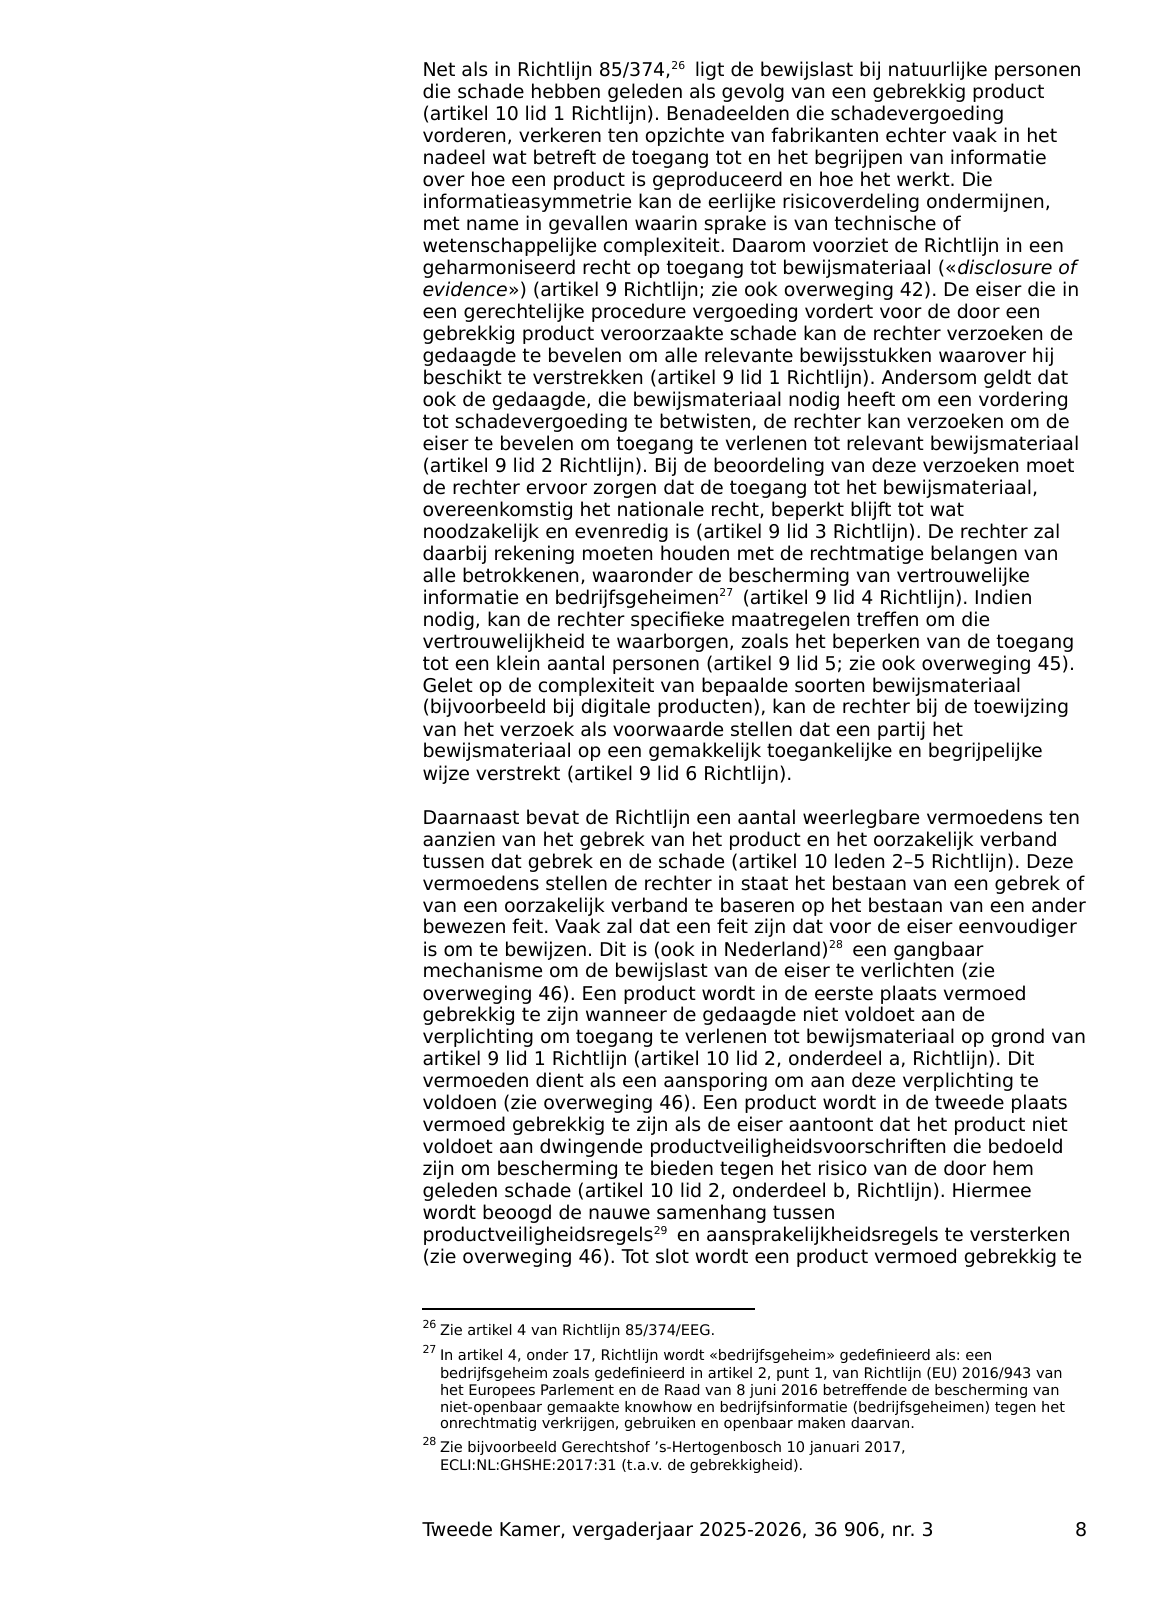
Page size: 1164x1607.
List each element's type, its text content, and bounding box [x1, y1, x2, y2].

text In artikel 4, onder 17, Richtlijn wordt «bedrijfsgeheim» gedefinieerd als: een bedrijfsgeheim zoals gedefinieerd in artikel 2, punt 1, van Richtlijn (EU) 2016/943 van het Europees Parlement en de Raad van 8 juni 2016 betreffende de bescherming van niet-openbaar gemaakte knowhow en bedrijfsinformatie (bedrijfsgeheimen) tegen het onrechtmatig verkrijgen, gebruiken en openbaar maken daarvan. [422, 1343, 1087, 1432]
text Zie artikel 4 van Richtlijn 85/374/EEG. [422, 1318, 1087, 1340]
text Net als in Richtlijn 85/374, ligt de bewijslast bij natuurlijke personen die schade hebben geleden als gevolg van een gebrekkig product (artikel 10 lid 1 Richtlijn). Benadeelden die schadevergoeding vorderen, verkeren ten opzichte van fabrikanten echter vaak in het nadeel wat betreft de toegang tot en het begrijpen van informatie over hoe een product is geproduceerd en hoe het werkt. Die informatieasymmetrie kan de eerlijke risicoverdeling ondermijnen, met name in gevallen waarin sprake is van technische of wetenschappelijke complexiteit. Daarom voorziet de Richtlijn in een geharmoniseerd recht op toegang tot bewijsmateriaal («disclosure of evidence») (artikel 9 Richtlijn; zie ook overweging 42). De eiser die in een gerechtelijke procedure vergoeding vordert voor de door een gebrekkig product veroorzaakte schade kan de rechter verzoeken de gedaagde te bevelen om alle relevante bewijsstukken waarover hij beschikt te verstrekken (artikel 9 lid 1 Richtlijn). Andersom geldt dat ook de gedaagde, die bewijsmateriaal nodig heeft om een vordering tot schadevergoeding te betwisten, de rechter kan verzoeken om de eiser te bevelen om toegang te verlenen tot relevant bewijsmateriaal (artikel 9 lid 2 Richtlijn). Bij de beoordeling van deze verzoeken moet de rechter ervoor zorgen dat de toegang tot het bewijsmateriaal, overeenkomstig het nationale recht, beperkt blijft tot wat noodzakelijk en evenredig is (artikel 9 lid 3 Richtlijn). De rechter zal daarbij rekening moeten houden met de rechtmatige belangen van alle betrokkenen, waaronder de bescherming van vertrouwelijke informatie en bedrijfsgeheimen (artikel 9 lid 4 Richtlijn). Indien nodig, kan de rechter specifieke maatregelen treffen om die vertrouwelijkheid te waarborgen, zoals het beperken van de toegang tot een klein aantal personen (artikel 9 lid 5; zie ook overweging 45). Gelet op de complexiteit van bepaalde soorten bewijsmateriaal (bijvoorbeeld bij digitale producten), kan de rechter bij de toewijzing van het verzoek als voorwaarde stellen dat een partij het bewijsmateriaal op een gemakkelijk toegankelijke en begrijpelijke wijze verstrekt (artikel 9 lid 6 Richtlijn). [422, 59, 1087, 784]
text Zie bijvoorbeeld Gerechtshof ’s-Hertogenbosch 10 januari 2017, ECLI:NL:GHSHE:2017:31 (t.a.v. de gebrekkigheid). [422, 1435, 1087, 1474]
text Daarnaast bevat de Richtlijn een aantal weerlegbare vermoedens ten aanzien van het gebrek van het product en het oorzakelijk verband tussen dat gebrek en de schade (artikel 10 leden 2–5 Richtlijn). Deze vermoedens stellen de rechter in staat het bestaan van een gebrek of van een oorzakelijk verband te baseren op het bestaan van een ander bewezen feit. Vaak zal dat een feit zijn dat voor de eiser eenvoudiger is om te bewijzen. Dit is (ook in Nederland) een gangbaar mechanisme om de bewijslast van de eiser te verlichten (zie overweging 46). Een product wordt in de eerste plaats vermoed gebrekkig te zijn wanneer de gedaagde niet voldoet aan de verplichting om toegang te verlenen tot bewijsmateriaal op grond van artikel 9 lid 1 Richtlijn (artikel 10 lid 2, onderdeel a, Richtlijn). Dit vermoeden dient als een aansporing om aan deze verplichting te voldoen (zie overweging 46). Een product wordt in de tweede plaats vermoed gebrekkig te zijn als de eiser aantoont dat het product niet voldoet aan dwingende productveiligheidsvoorschriften die bedoeld zijn om bescherming te bieden tegen het risico van de door hem geleden schade (artikel 10 lid 2, onderdeel b, Richtlijn). Hiermee wordt beoogd de nauwe samenhang tussen productveiligheidsregels en aansprakelijkheidsregels te versterken (zie overweging 46). Tot slot wordt een product vermoed gebrekkig te [422, 807, 1087, 1268]
